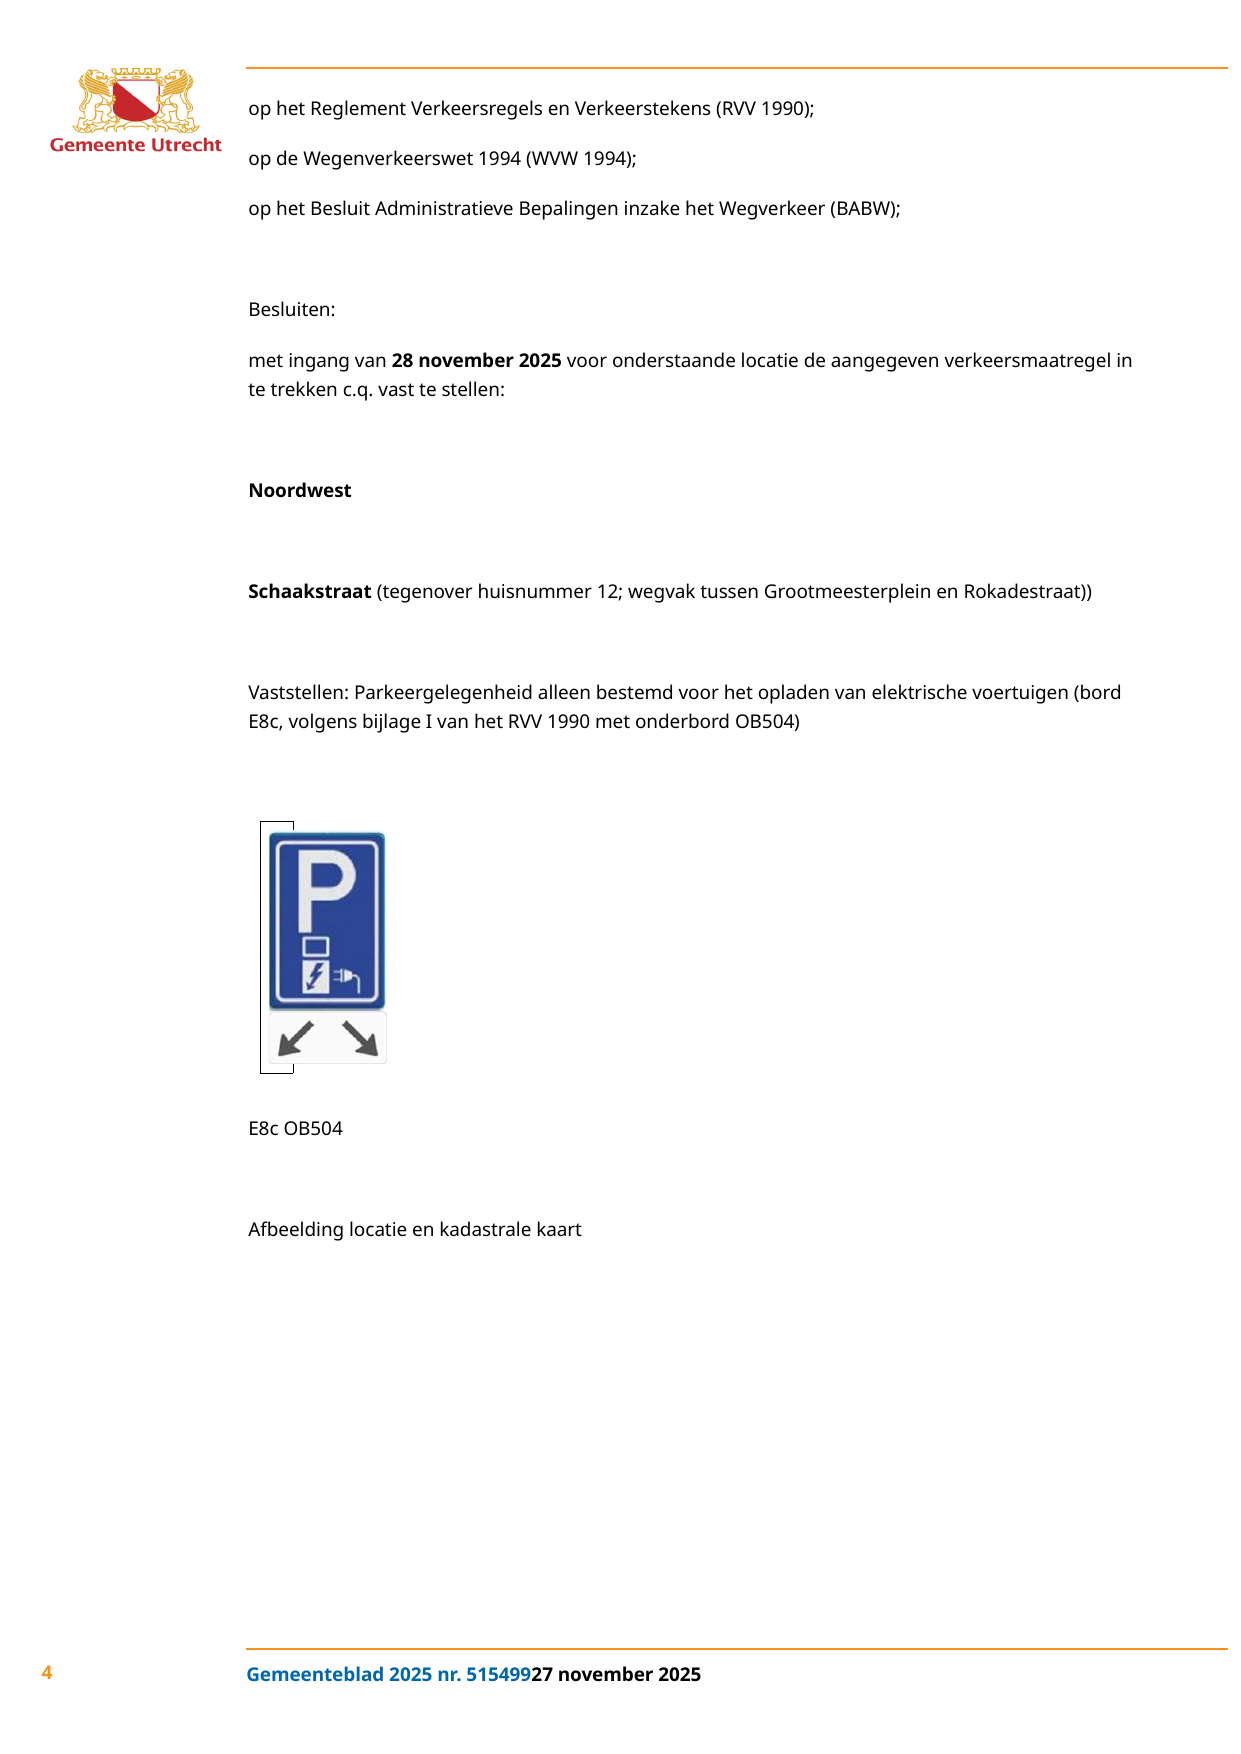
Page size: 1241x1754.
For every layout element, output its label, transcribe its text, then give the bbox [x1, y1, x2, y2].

text met ingang van 28 november 2025 voor onderstaande locatie de aangegeven verkeersmaatregel in te trekken c.q. vast te stellen: [248, 347, 1152, 402]
text Noordwest [248, 477, 1152, 503]
picture [41, 47, 231, 172]
text op het Besluit Administratieve Bepalingen inzake het Wegverkeer (BABW); [248, 196, 1152, 221]
text Besluiten: [248, 296, 1152, 322]
picture [268, 830, 387, 1064]
text Afbeelding locatie en kadastrale kaart [248, 1216, 1152, 1242]
text op de Wegenverkeerswet 1994 (WVW 1994); [248, 145, 1152, 171]
text Schaakstraat (tegenover huisnummer 12; wegvak tussen Grootmeesterplein en Rokadestraat)) [248, 578, 1152, 604]
text E8c OB504 [248, 1115, 1152, 1141]
text Vaststellen: Parkeergelegenheid alleen bestemd voor het opladen van elektrische voertuigen (bord E8c, volgens bijlage I van het RVV 1990 met onderbord OB504) [248, 679, 1152, 734]
text op het Reglement Verkeersregels en Verkeerstekens (RVV 1990); [248, 95, 1152, 121]
